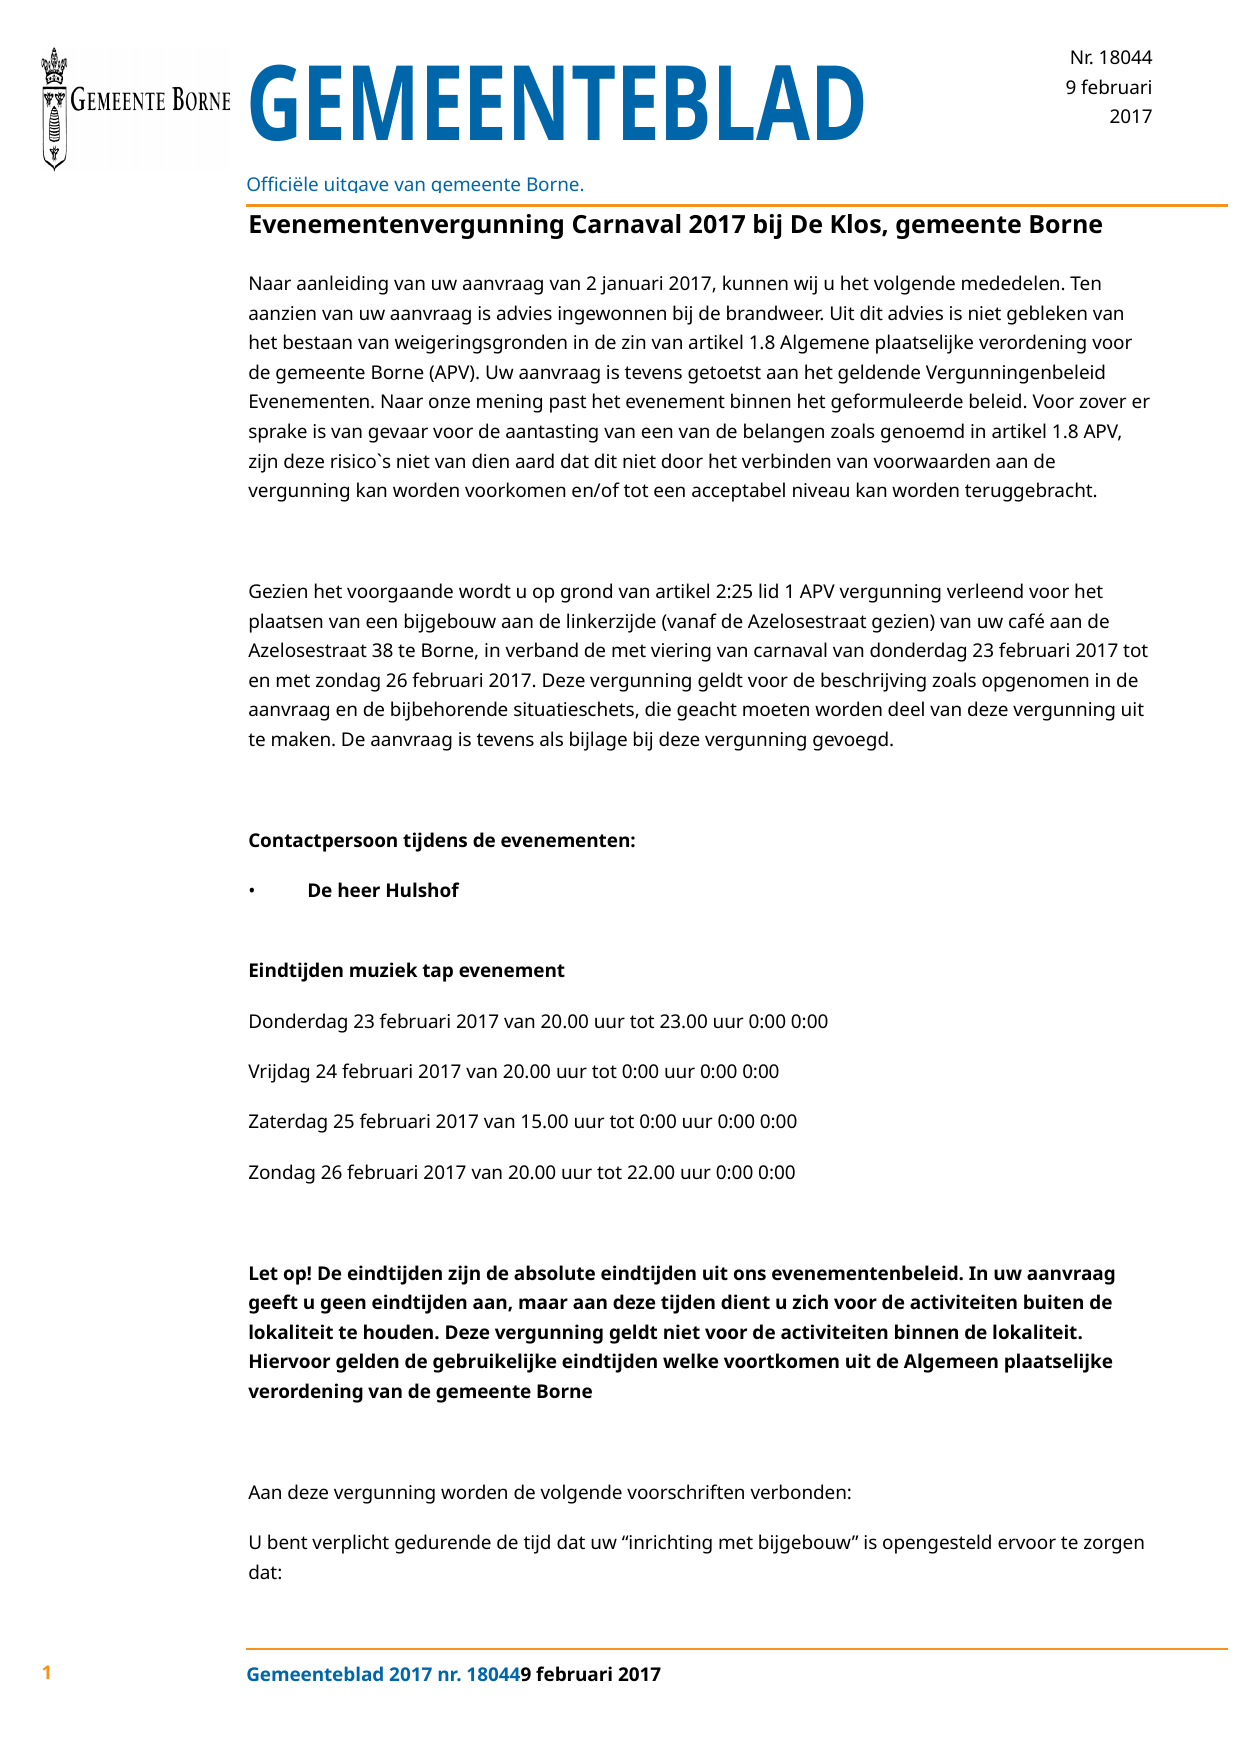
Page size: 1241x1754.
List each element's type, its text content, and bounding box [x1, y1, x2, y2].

text Evenementenvergunning Carnaval 2017 bij De Klos, gemeente Borne [248, 207, 1152, 241]
text Zaterdag 25 februari 2017 van 15.00 uur tot 0:00 uur 0:00 0:00 [248, 1109, 1152, 1134]
text Let op! De eindtijden zijn de absolute eindtijden uit ons evenementenbeleid. In uw aanvraag geeft u geen eindtijden aan, maar aan deze tijden dient u zich voor de activiteiten buiten de lokaliteit te houden. Deze vergunning geldt niet voor de activiteiten binnen de lokaliteit. Hiervoor gelden de gebruikelijke eindtijden welke voortkomen uit de Algemeen plaatselijke verordening van de gemeente Borne [248, 1260, 1152, 1404]
text Contactpersoon tijdens de evenementen: [248, 827, 1152, 853]
list De heer Hulshof [248, 877, 1152, 903]
text Naar aanleiding van uw aanvraag van 2 januari 2017, kunnen wij u het volgende mededelen. Ten aanzien van uw aanvraag is advies ingewonnen bij de brandweer. Uit dit advies is niet gebleken van het bestaan van weigeringsgronden in de zin van artikel 1.8 Algemene plaatselijke verordening voor de gemeente Borne (APV). Uw aanvraag is tevens getoetst aan het geldende Vergunningenbeleid Evenementen. Naar onze mening past het evenement binnen het geformuleerde beleid. Voor zover er sprake is van gevaar voor de aantasting van een van de belangen zoals genoemd in artikel 1.8 APV, zijn deze risico`s niet van dien aard dat dit niet door het verbinden van voorwaarden aan de vergunning kan worden voorkomen en/of tot een acceptabel niveau kan worden teruggebracht. [248, 270, 1152, 503]
text Donderdag 23 februari 2017 van 20.00 uur tot 23.00 uur 0:00 0:00 [248, 1008, 1152, 1033]
text Vrijdag 24 februari 2017 van 20.00 uur tot 0:00 uur 0:00 0:00 [248, 1058, 1152, 1084]
picture [41, 47, 231, 172]
text Zondag 26 februari 2017 van 20.00 uur tot 22.00 uur 0:00 0:00 [248, 1159, 1152, 1185]
text Eindtijden muziek tap evenement [248, 957, 1152, 983]
text U bent verplicht gedurende de tijd dat uw “inrichting met bijgebouw” is opengesteld ervoor te zorgen dat: [248, 1529, 1152, 1585]
text Aan deze vergunning worden de volgende voorschriften verbonden: [248, 1479, 1152, 1505]
text Gezien het voorgaande wordt u op grond van artikel 2:25 lid 1 APV vergunning verleend voor het plaatsen van een bijgebouw aan de linkerzijde (vanaf de Azelosestraat gezien) van uw café aan de Azelosestraat 38 te Borne, in verband de met viering van carnaval van donderdag 23 februari 2017 tot en met zondag 26 februari 2017. Deze vergunning geldt voor de beschrijving zoals opgenomen in de aanvraag en de bijbehorende situatieschets, die geacht moeten worden deel van deze vergunning uit te maken. De aanvraag is tevens als bijlage bij deze vergunning gevoegd. [248, 578, 1152, 752]
